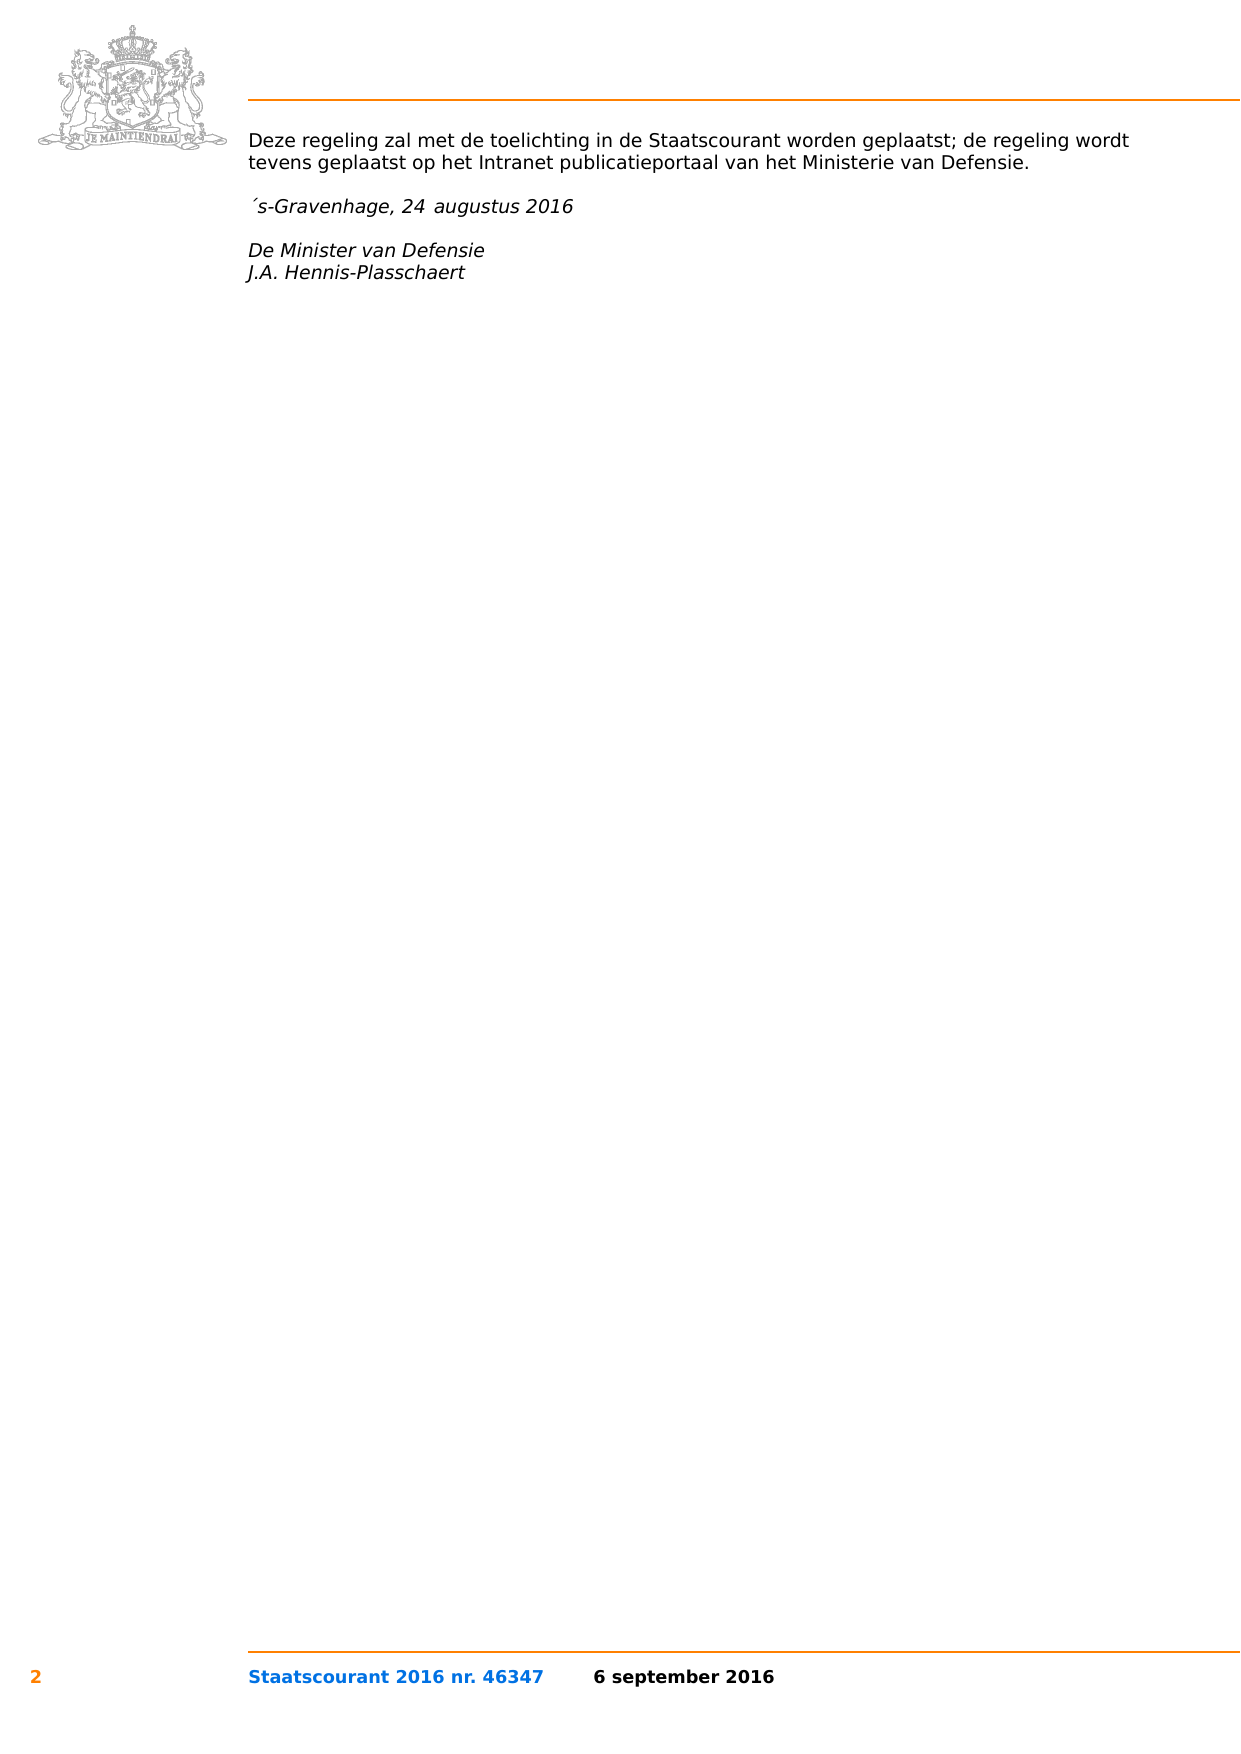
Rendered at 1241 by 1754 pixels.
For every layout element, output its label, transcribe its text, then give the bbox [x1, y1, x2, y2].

text De Minister van Defensie J.A. Hennis-Plasschaert [248, 239, 1163, 283]
picture [38, 25, 227, 150]
text Deze regeling zal met de toelichting in de Staatscourant worden geplaatst; de regeling wordt tevens geplaatst op het Intranet publicatieportaal van het Ministerie van Defensie. [248, 130, 1163, 174]
text ´s-Gravenhage, 24 augustus 2016 [248, 196, 1163, 218]
